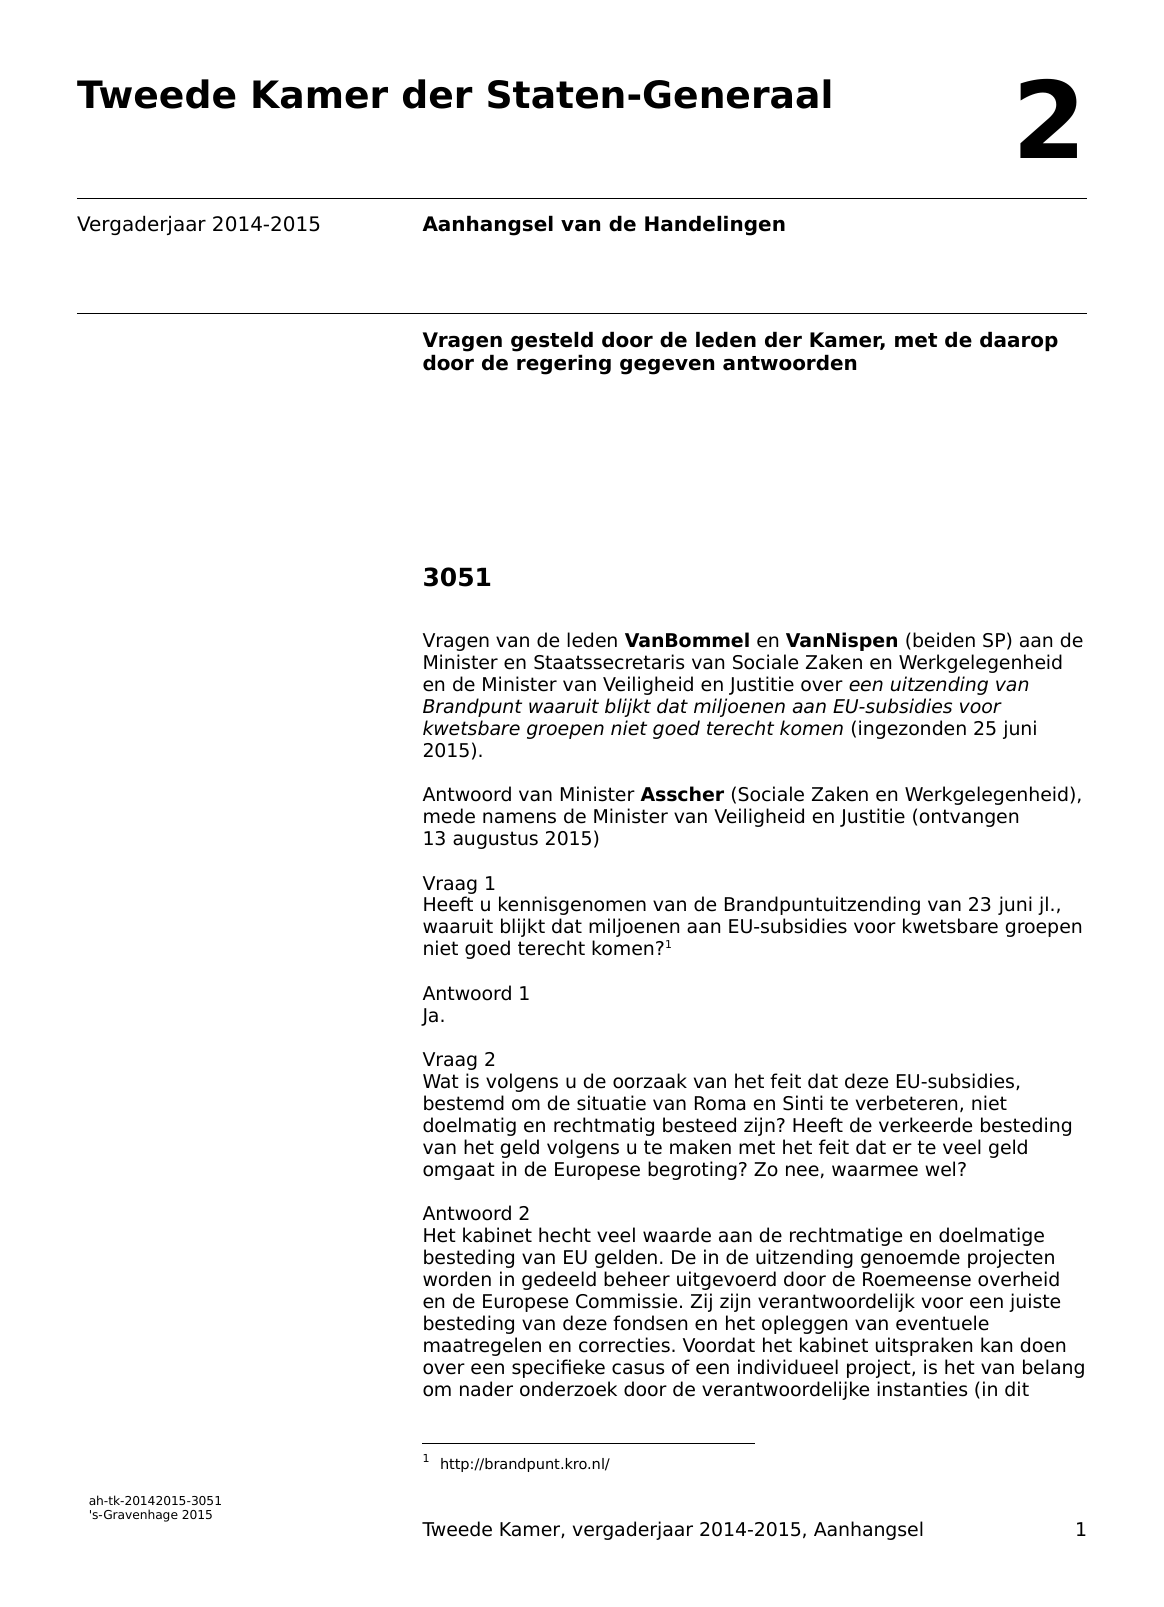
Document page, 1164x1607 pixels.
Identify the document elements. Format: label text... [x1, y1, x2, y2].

text ah-tk-20142015-3051 [88, 1494, 323, 1508]
text Antwoord van Minister Asscher (Sociale Zaken en Werkgelegenheid), mede namens de Minister van Veiligheid en Justitie (ontvangen 13 augustus 2015) [422, 784, 1087, 850]
text 's-Gravenhage 2015 [88, 1508, 323, 1522]
text Wat is volgens u de oorzaak van het feit dat deze EU-subsidies, bestemd om de situatie van Roma en Sinti te verbeteren, niet doelmatig en rechtmatig besteed zijn? Heeft de verkeerde besteding van het geld volgens u te maken met het feit dat er te veel geld omgaat in de Europese begroting? Zo nee, waarmee wel? [422, 1071, 1087, 1181]
table_cell Vergaderjaar 2014-2015 [77, 199, 422, 313]
text Heeft u kennisgenomen van de Brandpuntuitzending van 23 juni jl., waaruit blijkt dat miljoenen aan EU-subsidies voor kwetsbare groepen niet goed terecht komen? [422, 894, 1087, 960]
table_header Tweede Kamer der Staten-Generaal [77, 59, 886, 198]
table_cell [77, 314, 422, 375]
text http://brandpunt.kro.nl/ [422, 1452, 1087, 1474]
text Ja. [422, 1004, 1087, 1026]
text Het kabinet hecht veel waarde aan de rechtmatige en doelmatige besteding van EU gelden. De in de uitzending genoemde projecten worden in gedeeld beheer uitgevoerd door de Roemeense overheid en de Europese Commissie. Zij zijn verantwoordelijk voor een juiste besteding van deze fondsen en het opleggen van eventuele maatregelen en correcties. Voordat het kabinet uitspraken kan doen over een specifieke casus of een individueel project, is het van belang om nader onderzoek door de verantwoordelijke instanties (in dit [422, 1225, 1087, 1401]
text Vragen van de leden VanBommel en VanNispen (beiden SP) aan de Minister en Staatssecretaris van Sociale Zaken en Werkgelegenheid en de Minister van Veiligheid en Justitie over een uitzending van Brandpunt waaruit blijkt dat miljoenen aan EU-subsidies voor kwetsbare groepen niet goed terecht komen (ingezonden 25 juni 2015). [422, 630, 1087, 762]
table_cell Aanhangsel van de Handelingen [422, 199, 1087, 313]
table_header 2 [886, 59, 1087, 198]
text Antwoord 2 [422, 1203, 1087, 1225]
table_cell Vragen gesteld door de leden der Kamer, met de daarop door de regering gegeven antwoorden [422, 314, 1087, 375]
text 3051 [422, 563, 1087, 592]
text Vraag 1 [422, 872, 1087, 894]
text Antwoord 1 [422, 982, 1087, 1004]
text Vraag 2 [422, 1049, 1087, 1071]
